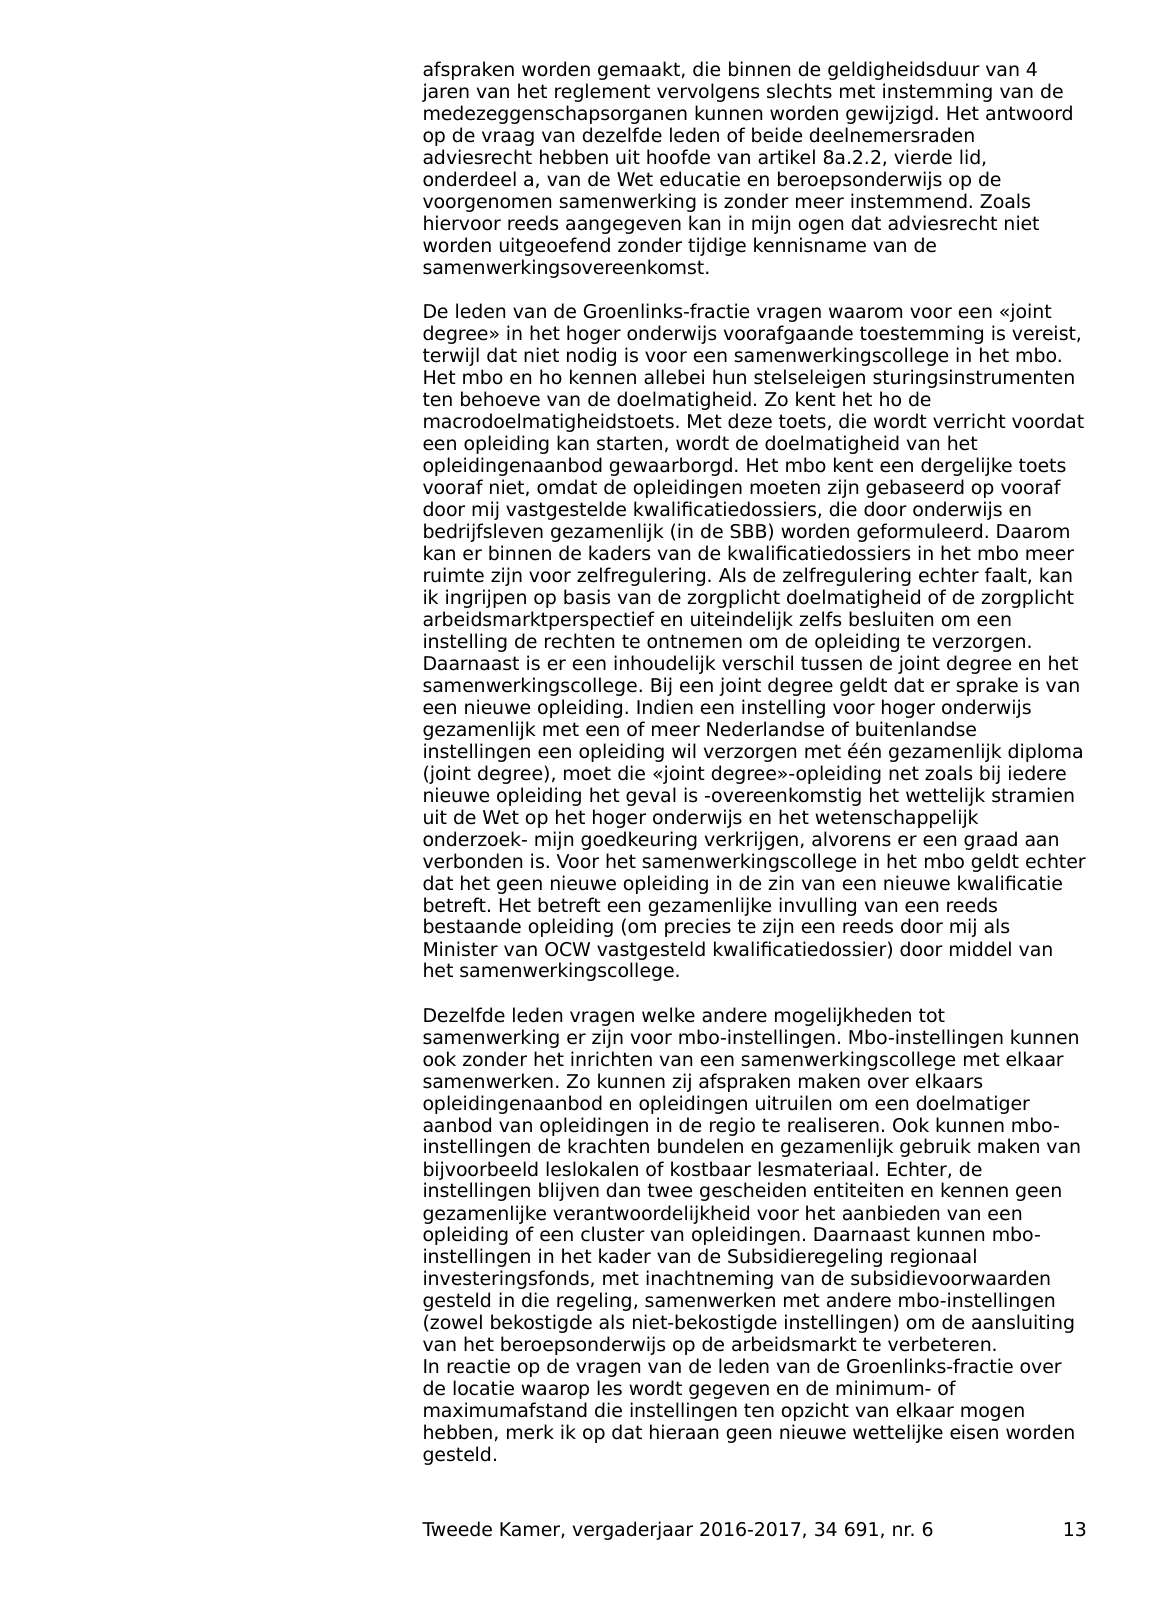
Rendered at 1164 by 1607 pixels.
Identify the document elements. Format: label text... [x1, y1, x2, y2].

text De leden van de Groenlinks-fractie vragen waarom voor een «joint degree» in het hoger onderwijs voorafgaande toestemming is vereist, terwijl dat niet nodig is voor een samenwerkingscollege in het mbo. Het mbo en ho kennen allebei hun stelseleigen sturingsinstrumenten ten behoeve van de doelmatigheid. Zo kent het ho de macrodoelmatigheidstoets. Met deze toets, die wordt verricht voordat een opleiding kan starten, wordt de doelmatigheid van het opleidingenaanbod gewaarborgd. Het mbo kent een dergelijke toets vooraf niet, omdat de opleidingen moeten zijn gebaseerd op vooraf door mij vastgestelde kwalificatiedossiers, die door onderwijs en bedrijfsleven gezamenlijk (in de SBB) worden geformuleerd. Daarom kan er binnen de kaders van de kwalificatiedossiers in het mbo meer ruimte zijn voor zelfregulering. Als de zelfregulering echter faalt, kan ik ingrijpen op basis van de zorgplicht doelmatigheid of de zorgplicht arbeidsmarktperspectief en uiteindelijk zelfs besluiten om een instelling de rechten te ontnemen om de opleiding te verzorgen. Daarnaast is er een inhoudelijk verschil tussen de joint degree en het samenwerkingscollege. Bij een joint degree geldt dat er sprake is van een nieuwe opleiding. Indien een instelling voor hoger onderwijs gezamenlijk met een of meer Nederlandse of buitenlandse instellingen een opleiding wil verzorgen met één gezamenlijk diploma (joint degree), moet die «joint degree»-opleiding net zoals bij iedere nieuwe opleiding het geval is -overeenkomstig het wettelijk stramien uit de Wet op het hoger onderwijs en het wetenschappelijk onderzoek- mijn goedkeuring verkrijgen, alvorens er een graad aan verbonden is. Voor het samenwerkingscollege in het mbo geldt echter dat het geen nieuwe opleiding in de zin van een nieuwe kwalificatie betreft. Het betreft een gezamenlijke invulling van een reeds bestaande opleiding (om precies te zijn een reeds door mij als Minister van OCW vastgesteld kwalificatiedossier) door middel van het samenwerkingscollege. [422, 301, 1087, 982]
text In reactie op de vragen van de leden van de Groenlinks-fractie over de locatie waarop les wordt gegeven en de minimum- of maximumafstand die instellingen ten opzicht van elkaar mogen hebben, merk ik op dat hieraan geen nieuwe wettelijke eisen worden gesteld. [422, 1356, 1087, 1466]
text afspraken worden gemaakt, die binnen de geldigheidsduur van 4 jaren van het reglement vervolgens slechts met instemming van de medezeggenschapsorganen kunnen worden gewijzigd. Het antwoord op de vraag van dezelfde leden of beide deelnemersraden adviesrecht hebben uit hoofde van artikel 8a.2.2, vierde lid, onderdeel a, van de Wet educatie en beroepsonderwijs op de voorgenomen samenwerking is zonder meer instemmend. Zoals hiervoor reeds aangegeven kan in mijn ogen dat adviesrecht niet worden uitgeoefend zonder tijdige kennisname van de samenwerkingsovereenkomst. [422, 59, 1087, 279]
text Dezelfde leden vragen welke andere mogelijkheden tot samenwerking er zijn voor mbo-instellingen. Mbo-instellingen kunnen ook zonder het inrichten van een samenwerkingscollege met elkaar samenwerken. Zo kunnen zij afspraken maken over elkaars opleidingenaanbod en opleidingen uitruilen om een doelmatiger aanbod van opleidingen in de regio te realiseren. Ook kunnen mbo-instellingen de krachten bundelen en gezamenlijk gebruik maken van bijvoorbeeld leslokalen of kostbaar lesmateriaal. Echter, de instellingen blijven dan twee gescheiden entiteiten en kennen geen gezamenlijke verantwoordelijkheid voor het aanbieden van een opleiding of een cluster van opleidingen. Daarnaast kunnen mbo-instellingen in het kader van de Subsidieregeling regionaal investeringsfonds, met inachtneming van de subsidievoorwaarden gesteld in die regeling, samenwerken met andere mbo-instellingen (zowel bekostigde als niet-bekostigde instellingen) om de aansluiting van het beroepsonderwijs op de arbeidsmarkt te verbeteren. [422, 1004, 1087, 1356]
